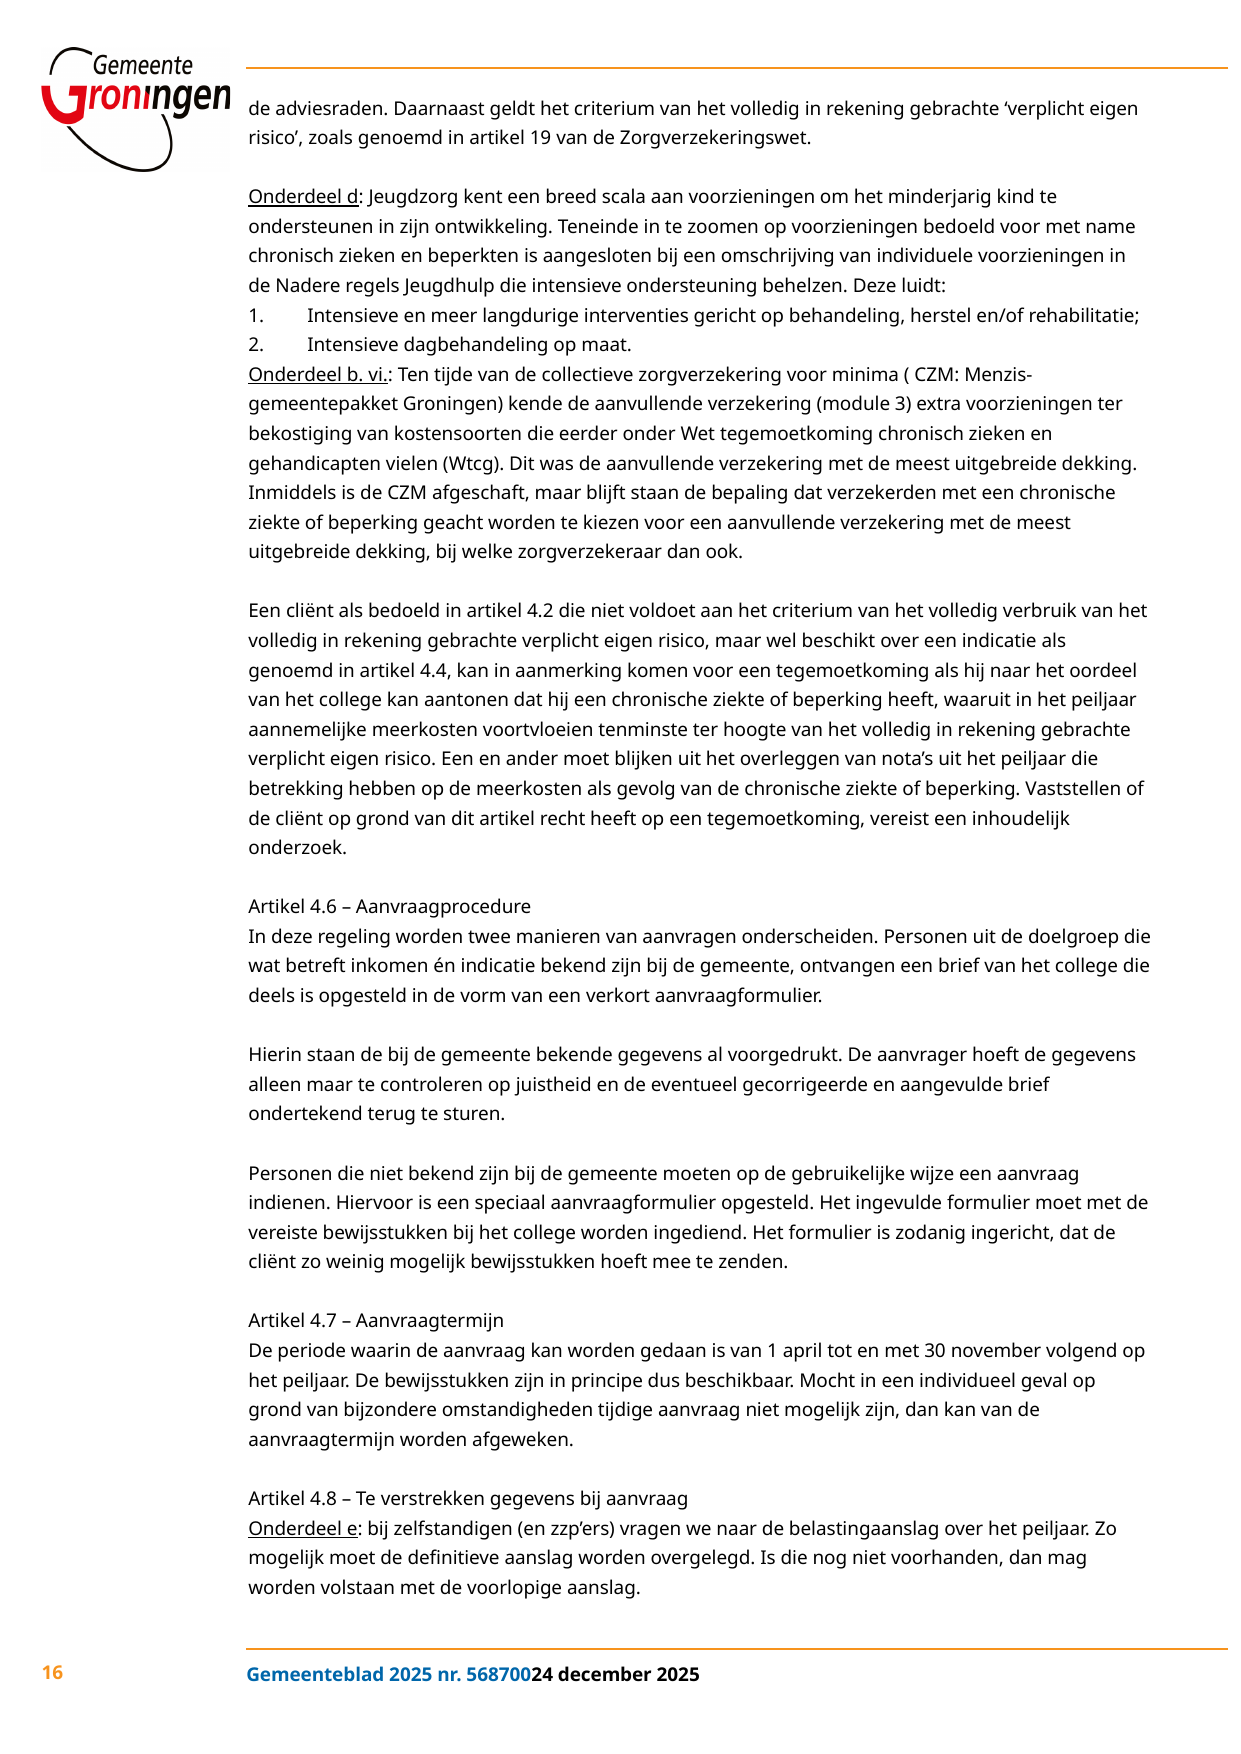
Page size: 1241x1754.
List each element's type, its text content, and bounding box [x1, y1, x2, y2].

list Intensieve dagbehandeling op maat. [248, 331, 1152, 357]
text Onderdeel e: bij zelfstandigen (en zzp’ers) vragen we naar de belastingaanslag over het peiljaar. Zo mogelijk moet de definitieve aanslag worden overgelegd. Is die nog niet voorhanden, dan mag worden volstaan met de voorlopige aanslag. [248, 1515, 1152, 1600]
text Artikel 4.6 – Aanvraagprocedure [248, 893, 1152, 919]
list Intensieve en meer langdurige interventies gericht op behandeling, herstel en/of rehabilitatie; [248, 302, 1152, 328]
text Onderdeel d: Jeugdzorg kent een breed scala aan voorzieningen om het minderjarig kind te ondersteunen in zijn ontwikkeling. Teneinde in te zoomen op voorzieningen bedoeld voor met name chronisch zieken en beperkten is aangesloten bij een omschrijving van individuele voorzieningen in de Nadere regels Jeugdhulp die intensieve ondersteuning behelzen. Deze luidt: [248, 183, 1152, 298]
text de adviesraden. Daarnaast geldt het criterium van het volledig in rekening gebrachte ‘verplicht eigen risico’, zoals genoemd in artikel 19 van de Zorgverzekeringswet. [248, 95, 1152, 150]
text Hierin staan de bij de gemeente bekende gegevens al voorgedrukt. De aanvrager hoeft de gegevens alleen maar te controleren op juistheid en de eventueel gecorrigeerde en aangevulde brief ondertekend terug te sturen. [248, 1041, 1152, 1126]
text Een cliënt als bedoeld in artikel 4.2 die niet voldoet aan het criterium van het volledig verbruik van het volledig in rekening gebrachte verplicht eigen risico, maar wel beschikt over een indicatie als genoemd in artikel 4.4, kan in aanmerking komen voor een tegemoetkoming als hij naar het oordeel van het college kan aantonen dat hij een chronische ziekte of beperking heeft, waaruit in het peiljaar aannemelijke meerkosten voortvloeien tenminste ter hoogte van het volledig in rekening gebrachte verplicht eigen risico. Een en ander moet blijken uit het overleggen van nota’s uit het peiljaar die betrekking hebben op de meerkosten als gevolg van de chronische ziekte of beperking. Vaststellen of de cliënt op grond van dit artikel recht heeft op een tegemoetkoming, vereist een inhoudelijk onderzoek. [248, 598, 1152, 860]
text Onderdeel b. vi.: Ten tijde van de collectieve zorgverzekering voor minima ( CZM: Menzis-gemeentepakket Groningen) kende de aanvullende verzekering (module 3) extra voorzieningen ter bekostiging van kostensoorten die eerder onder Wet tegemoetkoming chronisch zieken en gehandicapten vielen (Wtcg). Dit was de aanvullende verzekering met de meest uitgebreide dekking. Inmiddels is de CZM afgeschaft, maar blijft staan de bepaling dat verzekerden met een chronische ziekte of beperking geacht worden te kiezen voor een aanvullende verzekering met de meest uitgebreide dekking, bij welke zorgverzekeraar dan ook. [248, 361, 1152, 564]
text Personen die niet bekend zijn bij de gemeente moeten op de gebruikelijke wijze een aanvraag indienen. Hiervoor is een speciaal aanvraagformulier opgesteld. Het ingevulde formulier moet met de vereiste bewijsstukken bij het college worden ingediend. Het formulier is zodanig ingericht, dat de cliënt zo weinig mogelijk bewijsstukken hoeft mee te zenden. [248, 1160, 1152, 1274]
text De periode waarin de aanvraag kan worden gedaan is van 1 april tot en met 30 november volgend op het peiljaar. De bewijsstukken zijn in principe dus beschikbaar. Mocht in een individueel geval op grond van bijzondere omstandigheden tijdige aanvraag niet mogelijk zijn, dan kan van de aanvraagtermijn worden afgeweken. [248, 1337, 1152, 1452]
picture [41, 47, 231, 172]
text Artikel 4.8 – Te verstrekken gegevens bij aanvraag [248, 1485, 1152, 1511]
text In deze regeling worden twee manieren van aanvragen onderscheiden. Personen uit de doelgroep die wat betreft inkomen én indicatie bekend zijn bij de gemeente, ontvangen een brief van het college die deels is opgesteld in de vorm van een verkort aanvraagformulier. [248, 923, 1152, 1008]
text Artikel 4.7 – Aanvraagtermijn [248, 1308, 1152, 1333]
